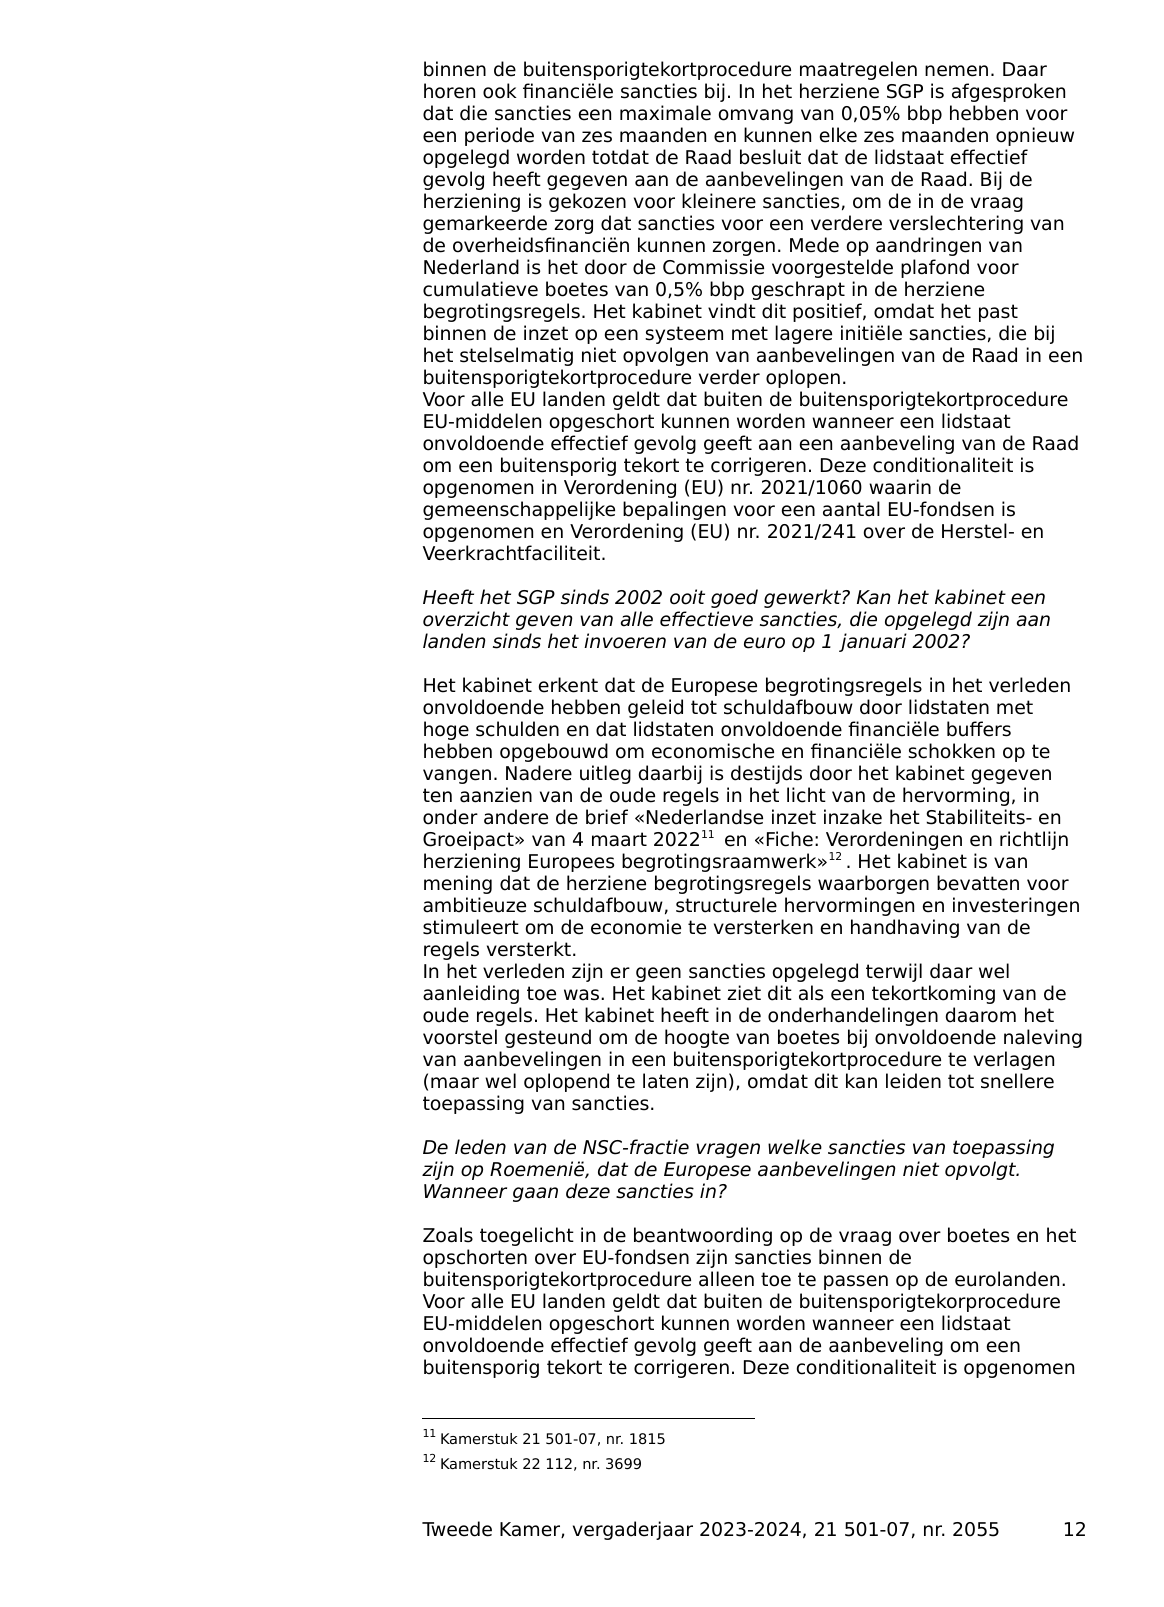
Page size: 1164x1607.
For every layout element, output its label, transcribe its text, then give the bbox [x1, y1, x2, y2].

text Kamerstuk 21 501-07, nr. 1815 [422, 1427, 1087, 1449]
text In het verleden zijn er geen sancties opgelegd terwijl daar wel aanleiding toe was. Het kabinet ziet dit als een tekortkoming van de oude regels. Het kabinet heeft in de onderhandelingen daarom het voorstel gesteund om de hoogte van boetes bij onvoldoende naleving van aanbevelingen in een buitensporigtekortprocedure te verlagen (maar wel oplopend te laten zijn), omdat dit kan leiden tot snellere toepassing van sancties. [422, 961, 1087, 1114]
text binnen de buitensporigtekortprocedure maatregelen nemen. Daar horen ook financiële sancties bij. In het herziene SGP is afgesproken dat die sancties een maximale omvang van 0,05% bbp hebben voor een periode van zes maanden en kunnen elke zes maanden opnieuw opgelegd worden totdat de Raad besluit dat de lidstaat effectief gevolg heeft gegeven aan de aanbevelingen van de Raad. Bij de herziening is gekozen voor kleinere sancties, om de in de vraag gemarkeerde zorg dat sancties voor een verdere verslechtering van de overheidsfinanciën kunnen zorgen. Mede op aandringen van Nederland is het door de Commissie voorgestelde plafond voor cumulatieve boetes van 0,5% bbp geschrapt in de herziene begrotingsregels. Het kabinet vindt dit positief, omdat het past binnen de inzet op een systeem met lagere initiële sancties, die bij het stelselmatig niet opvolgen van aanbevelingen van de Raad in een buitensporigtekortprocedure verder oplopen. [422, 59, 1087, 389]
text Voor alle EU landen geldt dat buiten de buitensporigtekortprocedure EU-middelen opgeschort kunnen worden wanneer een lidstaat onvoldoende effectief gevolg geeft aan een aanbeveling van de Raad om een buitensporig tekort te corrigeren. Deze conditionaliteit is opgenomen in Verordening (EU) nr. 2021/1060 waarin de gemeenschappelijke bepalingen voor een aantal EU-fondsen is opgenomen en Verordening (EU) nr. 2021/241 over de Herstel- en Veerkrachtfaciliteit. [422, 389, 1087, 564]
text Zoals toegelicht in de beantwoording op de vraag over boetes en het opschorten over EU-fondsen zijn sancties binnen de buitensporigtekortprocedure alleen toe te passen op de eurolanden. Voor alle EU landen geldt dat buiten de buitensporigtekorprocedure EU-middelen opgeschort kunnen worden wanneer een lidstaat onvoldoende effectief gevolg geeft aan de aanbeveling om een buitensporig tekort te corrigeren. Deze conditionaliteit is opgenomen [422, 1225, 1087, 1379]
text Het kabinet erkent dat de Europese begrotingsregels in het verleden onvoldoende hebben geleid tot schuldafbouw door lidstaten met hoge schulden en dat lidstaten onvoldoende financiële buffers hebben opgebouwd om economische en financiële schokken op te vangen. Nadere uitleg daarbij is destijds door het kabinet gegeven ten aanzien van de oude regels in het licht van de hervorming, in onder andere de brief «Nederlandse inzet inzake het Stabiliteits- en Groeipact» van 4 maart 2022 en «Fiche: Verordeningen en richtlijn herziening Europees begrotingsraamwerk». Het kabinet is van mening dat de herziene begrotingsregels waarborgen bevatten voor ambitieuze schuldafbouw, structurele hervormingen en investeringen stimuleert om de economie te versterken en handhaving van de regels versterkt. [422, 675, 1087, 961]
text De leden van de NSC-fractie vragen welke sancties van toepassing zijn op Roemenië, dat de Europese aanbevelingen niet opvolgt. Wanneer gaan deze sancties in? [422, 1137, 1087, 1203]
text Heeft het SGP sinds 2002 ooit goed gewerkt? Kan het kabinet een overzicht geven van alle effectieve sancties, die opgelegd zijn aan landen sinds het invoeren van de euro op 1 januari 2002? [422, 587, 1087, 653]
text Kamerstuk 22 112, nr. 3699 [422, 1452, 1087, 1474]
